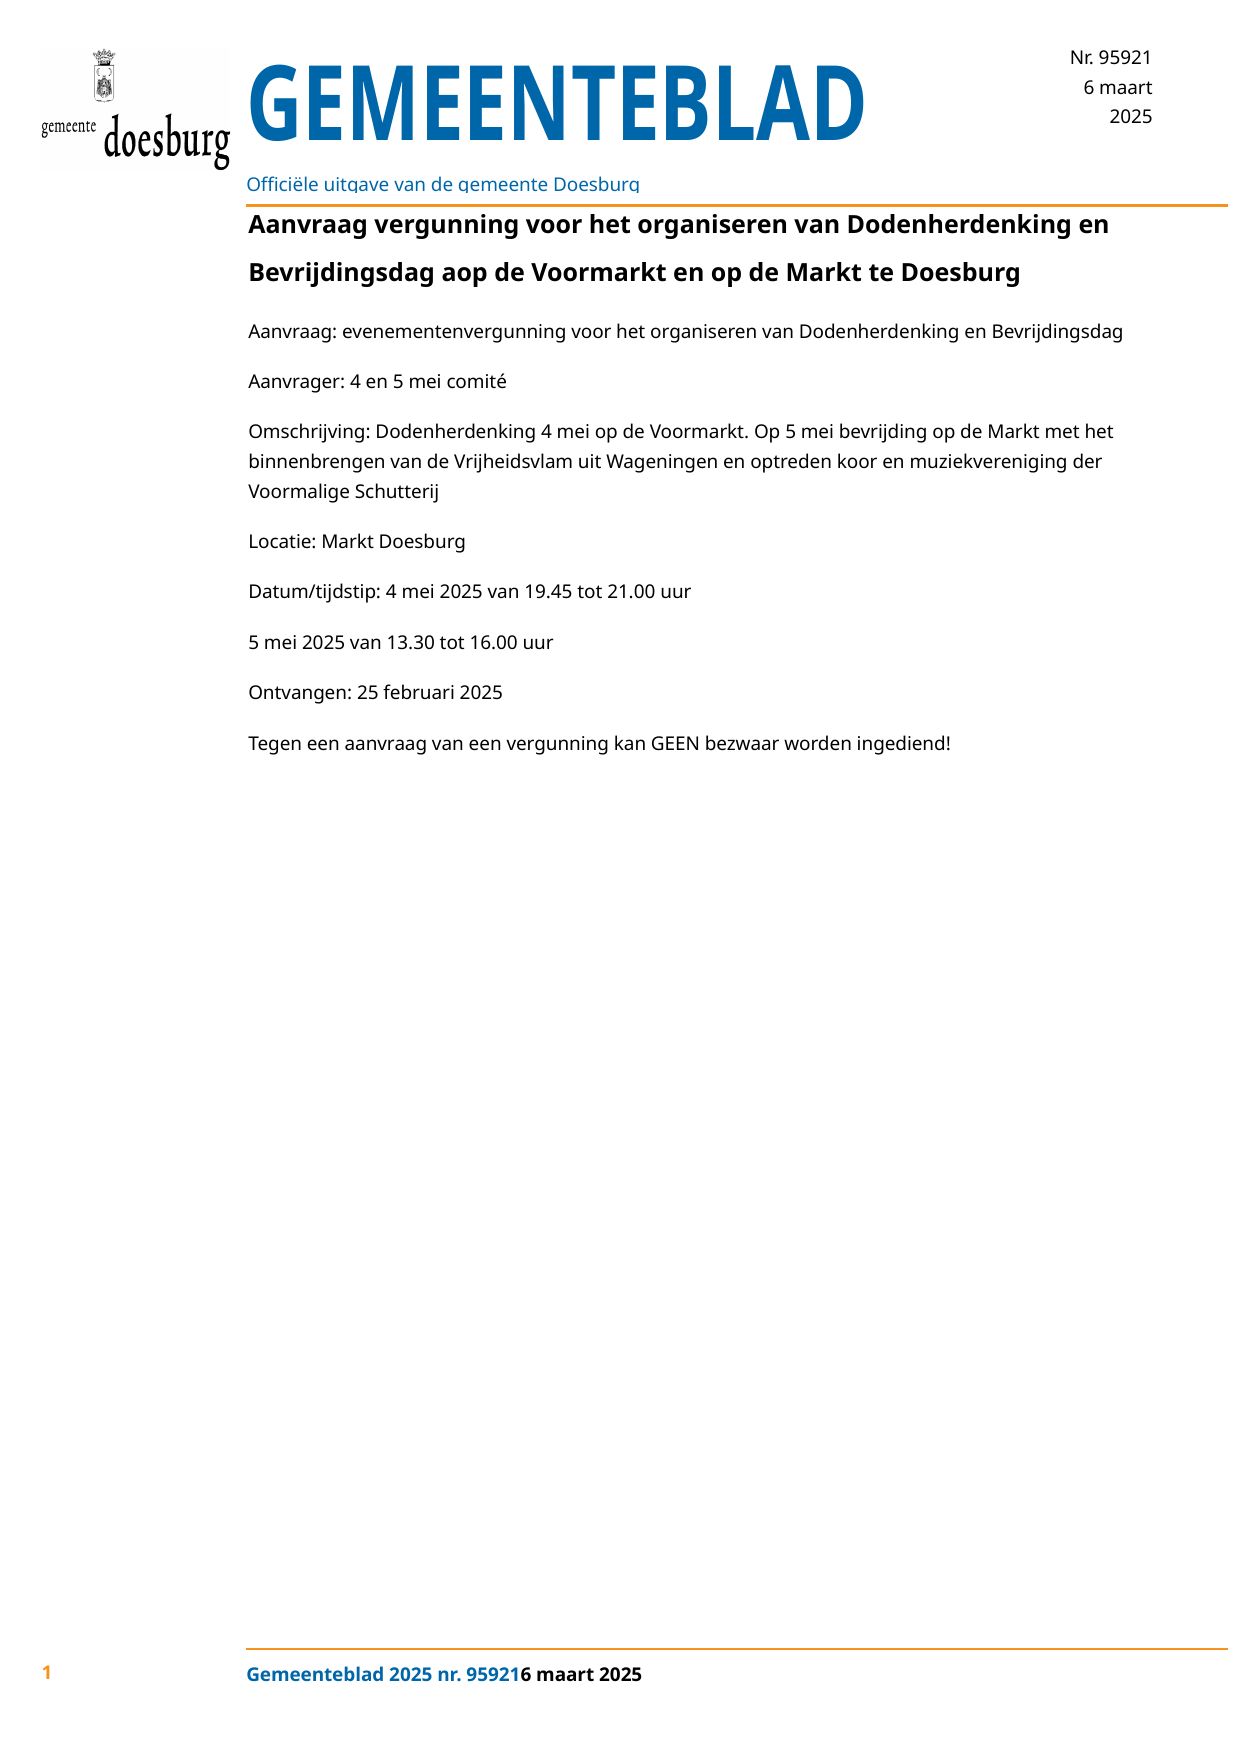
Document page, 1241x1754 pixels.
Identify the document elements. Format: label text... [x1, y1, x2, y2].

picture [41, 47, 231, 172]
text Datum/tijdstip: 4 mei 2025 van 19.45 tot 21.00 uur [248, 579, 1152, 604]
text Omschrijving: Dodenherdenking 4 mei op de Voormarkt. Op 5 mei bevrijding op de Markt met het binnenbrengen van de Vrijheidsvlam uit Wageningen en optreden koor en muziekvereniging der Voormalige Schutterij [248, 419, 1152, 504]
text Tegen een aanvraag van een vergunning kan GEEN bezwaar worden ingediend! [248, 730, 1152, 756]
text Ontvangen: 25 februari 2025 [248, 679, 1152, 705]
text Aanvraag vergunning voor het organiseren van Dodenherdenking en Bevrijdingsdag aop de Voormarkt en op de Markt te Doesburg [248, 207, 1152, 288]
text 5 mei 2025 van 13.30 tot 16.00 uur [248, 629, 1152, 655]
text Aanvrager: 4 en 5 mei comité [248, 368, 1152, 394]
text Locatie: Markt Doesburg [248, 528, 1152, 554]
text Aanvraag: evenementenvergunning voor het organiseren van Dodenherdenking en Bevrijdingsdag [248, 318, 1152, 344]
